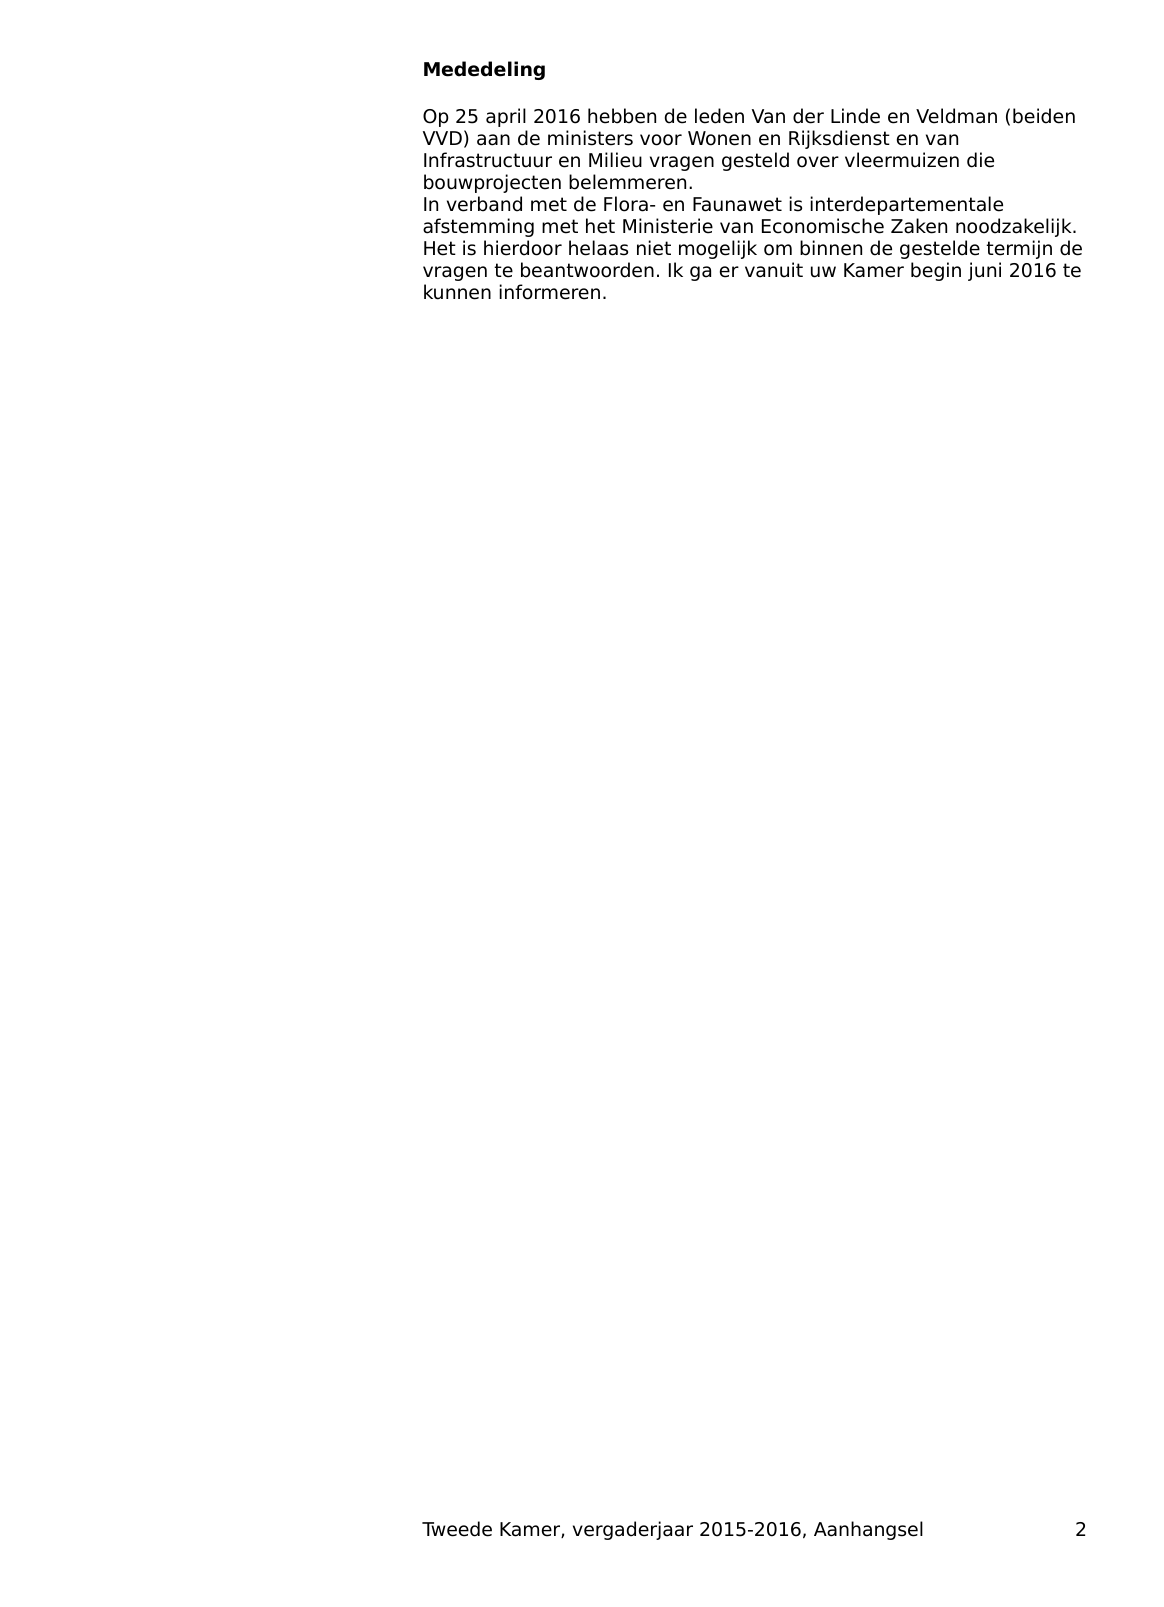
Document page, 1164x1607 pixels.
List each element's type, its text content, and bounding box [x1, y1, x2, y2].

text In verband met de Flora- en Faunawet is interdepartementale afstemming met het Ministerie van Economische Zaken noodzakelijk. Het is hierdoor helaas niet mogelijk om binnen de gestelde termijn de vragen te beantwoorden. Ik ga er vanuit uw Kamer begin juni 2016 te kunnen informeren. [422, 194, 1087, 304]
text Op 25 april 2016 hebben de leden Van der Linde en Veldman (beiden VVD) aan de ministers voor Wonen en Rijksdienst en van Infrastructuur en Milieu vragen gesteld over vleermuizen die bouwprojecten belemmeren. [422, 106, 1087, 194]
subtitle Mededeling [422, 59, 1087, 81]
